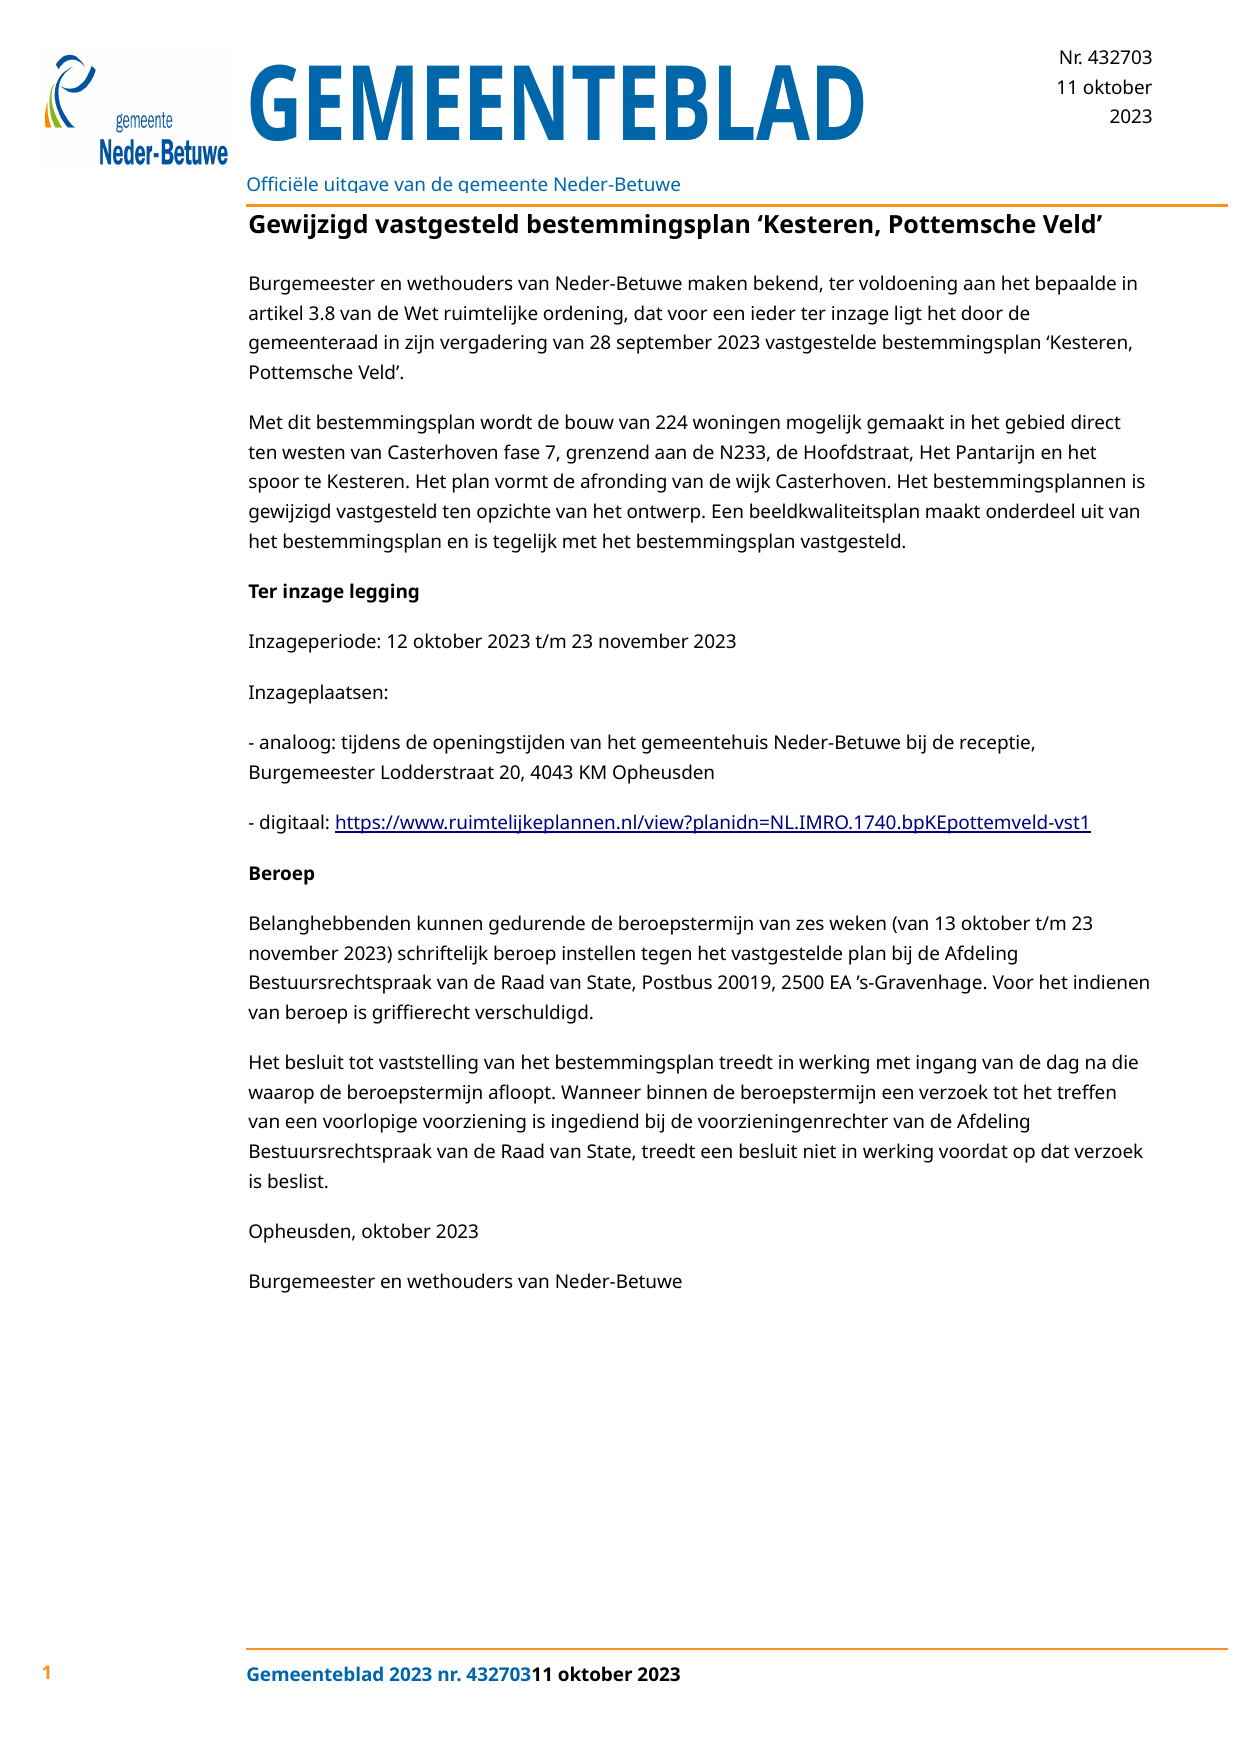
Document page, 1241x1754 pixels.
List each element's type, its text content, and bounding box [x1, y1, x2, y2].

text Opheusden, oktober 2023 [248, 1218, 1152, 1244]
text - digitaal: https://www.ruimtelijkeplannen.nl/view?planidn=NL.IMRO.1740.bpKEpottemveld-vst1 [248, 809, 1152, 835]
text Inzageperiode: 12 oktober 2023 t/m 23 november 2023 [248, 629, 1152, 654]
text - analoog: tijdens de openingstijden van het gemeentehuis Neder-Betuwe bij de receptie, Burgemeester Lodderstraat 20, 4043 KM Opheusden [248, 729, 1152, 785]
text Het besluit tot vaststelling van het bestemmingsplan treedt in werking met ingang van de dag na die waarop de beroepstermijn afloopt. Wanneer binnen de beroepstermijn een verzoek tot het treffen van een voorlopige voorziening is ingediend bij de voorzieningenrechter van de Afdeling Bestuursrechtspraak van de Raad van State, treedt een besluit niet in werking voordat op dat verzoek is beslist. [248, 1049, 1152, 1193]
text Beroep [248, 860, 1152, 886]
text Ter inzage legging [248, 578, 1152, 604]
text Gewijzigd vastgesteld bestemmingsplan ‘Kesteren, Pottemsche Veld’ [248, 207, 1152, 241]
text Burgemeester en wethouders van Neder-Betuwe maken bekend, ter voldoening aan het bepaalde in artikel 3.8 van de Wet ruimtelijke ordening, dat voor een ieder ter inzage ligt het door de gemeenteraad in zijn vergadering van 28 september 2023 vastgestelde bestemmingsplan ‘Kesteren, Pottemsche Veld’. [248, 270, 1152, 385]
text Belanghebbenden kunnen gedurende de beroepstermijn van zes weken (van 13 oktober t/m 23 november 2023) schriftelijk beroep instellen tegen het vastgestelde plan bij de Afdeling Bestuursrechtspraak van de Raad van State, Postbus 20019, 2500 EA ’s-Gravenhage. Voor het indienen van beroep is griffierecht verschuldigd. [248, 910, 1152, 1025]
text Met dit bestemmingsplan wordt de bouw van 224 woningen mogelijk gemaakt in het gebied direct ten westen van Casterhoven fase 7, grenzend aan de N233, de Hoofdstraat, Het Pantarijn en het spoor te Kesteren. Het plan vormt de afronding van de wijk Casterhoven. Het bestemmingsplannen is gewijzigd vastgesteld ten opzichte van het ontwerp. Een beeldkwaliteitsplan maakt onderdeel uit van het bestemmingsplan en is tegelijk met het bestemmingsplan vastgesteld. [248, 409, 1152, 553]
text Burgemeester en wethouders van Neder-Betuwe [248, 1269, 1152, 1294]
text Inzageplaatsen: [248, 679, 1152, 705]
picture [41, 47, 231, 172]
